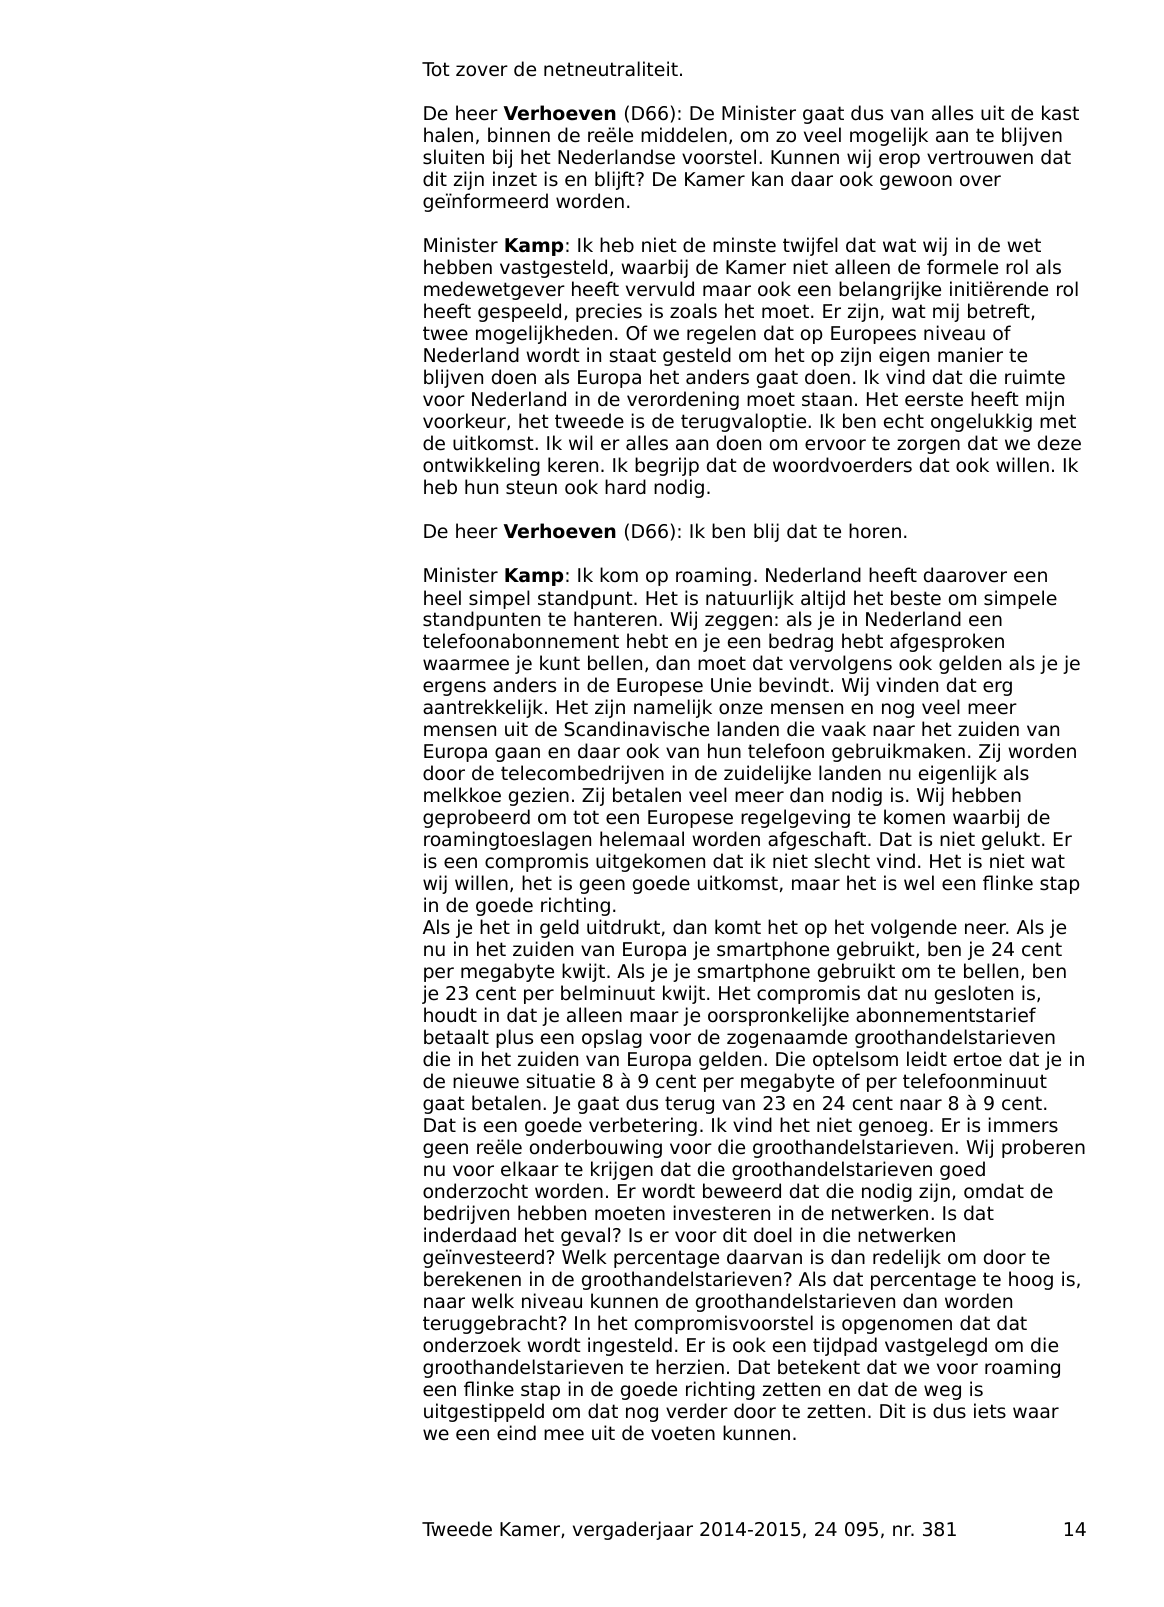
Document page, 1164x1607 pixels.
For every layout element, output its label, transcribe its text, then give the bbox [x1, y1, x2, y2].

text Minister Kamp: Ik heb niet de minste twijfel dat wat wij in de wet hebben vastgesteld, waarbij de Kamer niet alleen de formele rol als medewetgever heeft vervuld maar ook een belangrijke initiërende rol heeft gespeeld, precies is zoals het moet. Er zijn, wat mij betreft, twee mogelijkheden. Of we regelen dat op Europees niveau of Nederland wordt in staat gesteld om het op zijn eigen manier te blijven doen als Europa het anders gaat doen. Ik vind dat die ruimte voor Nederland in de verordening moet staan. Het eerste heeft mijn voorkeur, het tweede is de terugvaloptie. Ik ben echt ongelukkig met de uitkomst. Ik wil er alles aan doen om ervoor te zorgen dat we deze ontwikkeling keren. Ik begrijp dat de woordvoerders dat ook willen. Ik heb hun steun ook hard nodig. [422, 235, 1087, 499]
text Minister Kamp: Ik kom op roaming. Nederland heeft daarover een heel simpel standpunt. Het is natuurlijk altijd het beste om simpele standpunten te hanteren. Wij zeggen: als je in Nederland een telefoonabonnement hebt en je een bedrag hebt afgesproken waarmee je kunt bellen, dan moet dat vervolgens ook gelden als je je ergens anders in de Europese Unie bevindt. Wij vinden dat erg aantrekkelijk. Het zijn namelijk onze mensen en nog veel meer mensen uit de Scandinavische landen die vaak naar het zuiden van Europa gaan en daar ook van hun telefoon gebruikmaken. Zij worden door de telecombedrijven in de zuidelijke landen nu eigenlijk als melkkoe gezien. Zij betalen veel meer dan nodig is. Wij hebben geprobeerd om tot een Europese regelgeving te komen waarbij de roamingtoeslagen helemaal worden afgeschaft. Dat is niet gelukt. Er is een compromis uitgekomen dat ik niet slecht vind. Het is niet wat wij willen, het is geen goede uitkomst, maar het is wel een flinke stap in de goede richting. [422, 565, 1087, 917]
text Tot zover de netneutraliteit. [422, 59, 1087, 81]
text De heer Verhoeven (D66): De Minister gaat dus van alles uit de kast halen, binnen de reële middelen, om zo veel mogelijk aan te blijven sluiten bij het Nederlandse voorstel. Kunnen wij erop vertrouwen dat dit zijn inzet is en blijft? De Kamer kan daar ook gewoon over geïnformeerd worden. [422, 103, 1087, 213]
text De heer Verhoeven (D66): Ik ben blij dat te horen. [422, 521, 1087, 543]
text Als je het in geld uitdrukt, dan komt het op het volgende neer. Als je nu in het zuiden van Europa je smartphone gebruikt, ben je 24 cent per megabyte kwijt. Als je je smartphone gebruikt om te bellen, ben je 23 cent per belminuut kwijt. Het compromis dat nu gesloten is, houdt in dat je alleen maar je oorspronkelijke abonnementstarief betaalt plus een opslag voor de zogenaamde groothandelstarieven die in het zuiden van Europa gelden. Die optelsom leidt ertoe dat je in de nieuwe situatie 8 à 9 cent per megabyte of per telefoonminuut gaat betalen. Je gaat dus terug van 23 en 24 cent naar 8 à 9 cent. Dat is een goede verbetering. Ik vind het niet genoeg. Er is immers geen reële onderbouwing voor die groothandelstarieven. Wij proberen nu voor elkaar te krijgen dat die groothandelstarieven goed onderzocht worden. Er wordt beweerd dat die nodig zijn, omdat de bedrijven hebben moeten investeren in de netwerken. Is dat inderdaad het geval? Is er voor dit doel in die netwerken geïnvesteerd? Welk percentage daarvan is dan redelijk om door te berekenen in de groothandelstarieven? Als dat percentage te hoog is, naar welk niveau kunnen de groothandelstarieven dan worden teruggebracht? In het compromisvoorstel is opgenomen dat dat onderzoek wordt ingesteld. Er is ook een tijdpad vastgelegd om die groothandelstarieven te herzien. Dat betekent dat we voor roaming een flinke stap in de goede richting zetten en dat de weg is uitgestippeld om dat nog verder door te zetten. Dit is dus iets waar we een eind mee uit de voeten kunnen. [422, 917, 1087, 1444]
